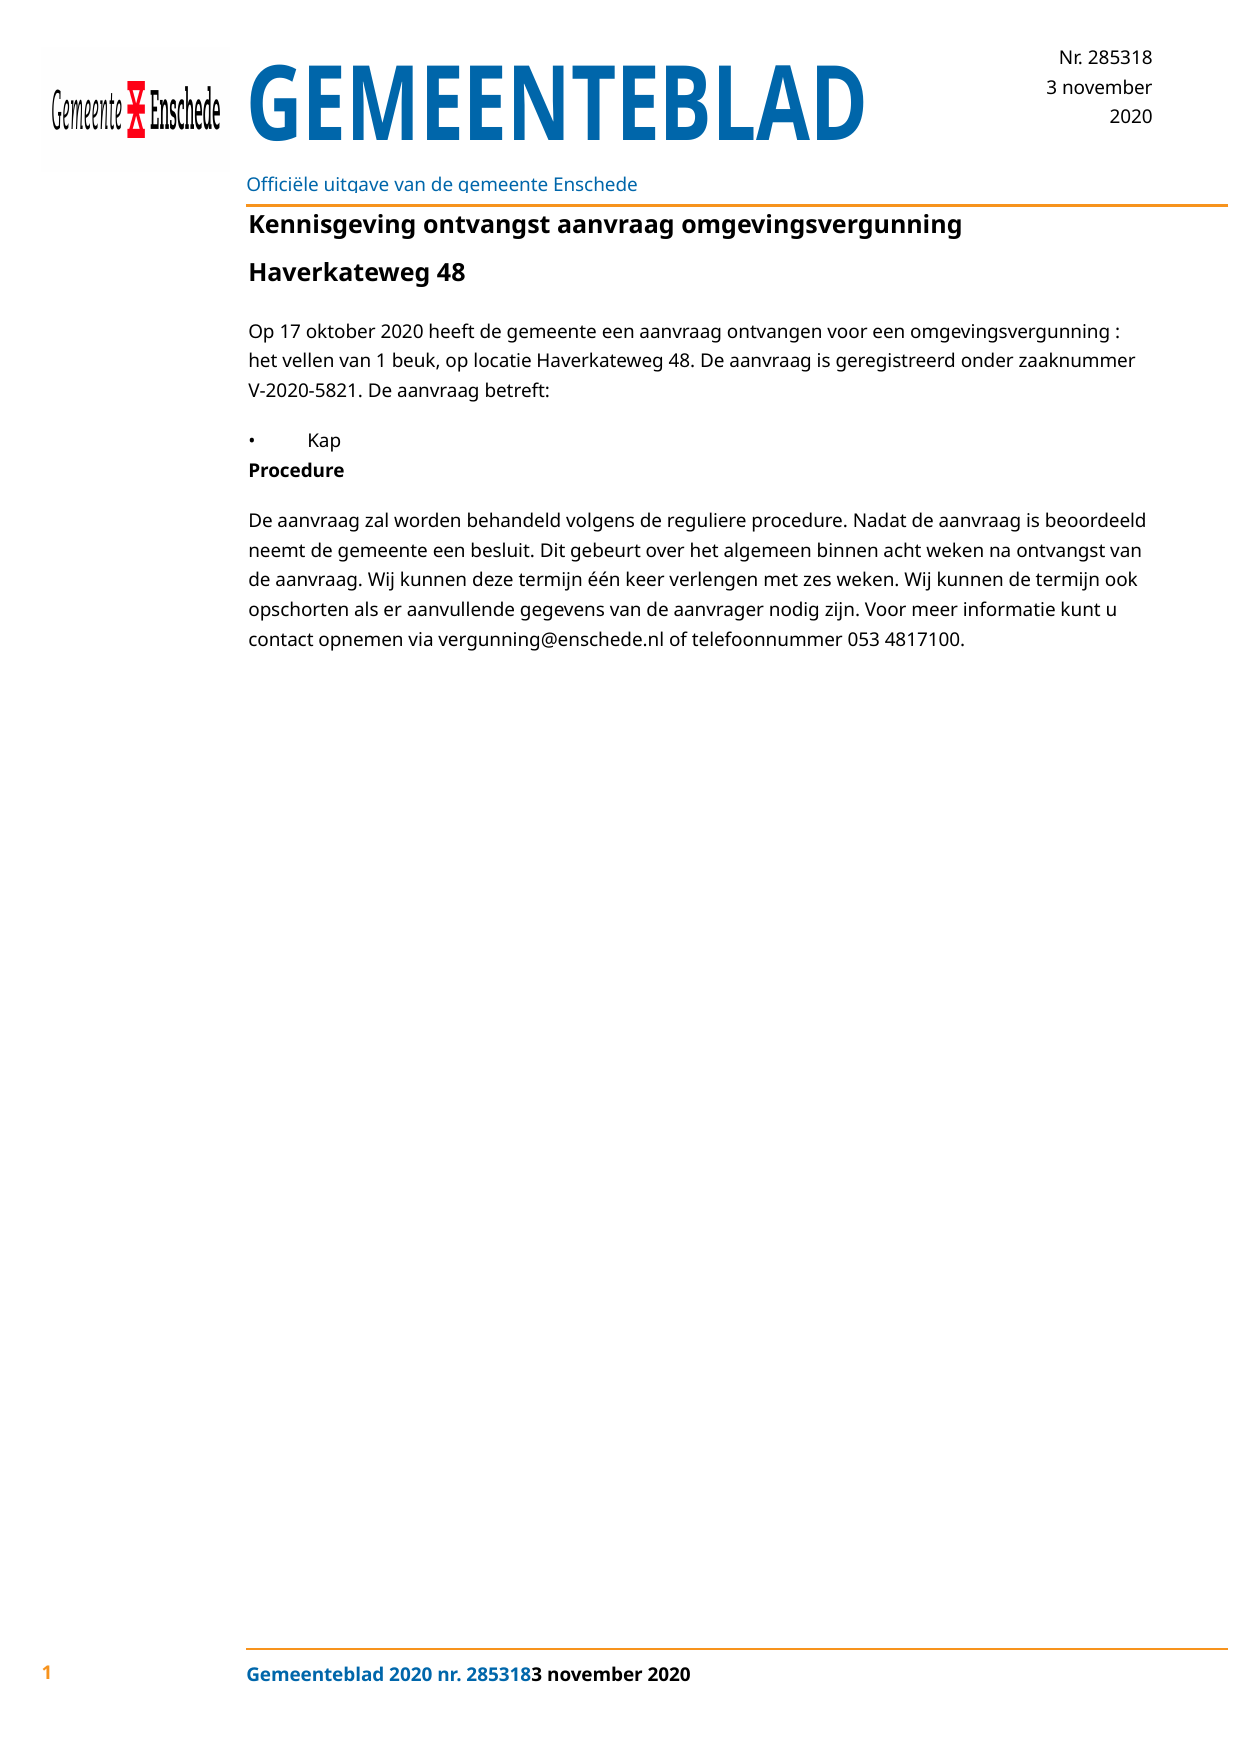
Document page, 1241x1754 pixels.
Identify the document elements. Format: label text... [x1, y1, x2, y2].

text De aanvraag zal worden behandeld volgens de reguliere procedure. Nadat de aanvraag is beoordeeld neemt de gemeente een besluit. Dit gebeurt over het algemeen binnen acht weken na ontvangst van de aanvraag. Wij kunnen deze termijn één keer verlengen met zes weken. Wij kunnen de termijn ook opschorten als er aanvullende gegevens van de aanvrager nodig zijn. Voor meer informatie kunt u contact opnemen via vergunning@enschede.nl of telefoonnummer 053 4817100. [248, 507, 1152, 652]
picture [41, 47, 231, 172]
list Kap [248, 427, 1152, 453]
text Kennisgeving ontvangst aanvraag omgevingsvergunning Haverkateweg 48 [248, 207, 1152, 288]
text Op 17 oktober 2020 heeft de gemeente een aanvraag ontvangen voor een omgevingsvergunning : het vellen van 1 beuk, op locatie Haverkateweg 48. De aanvraag is geregistreerd onder zaaknummer V-2020-5821. De aanvraag betreft: [248, 318, 1152, 403]
text Procedure [248, 457, 1152, 483]
